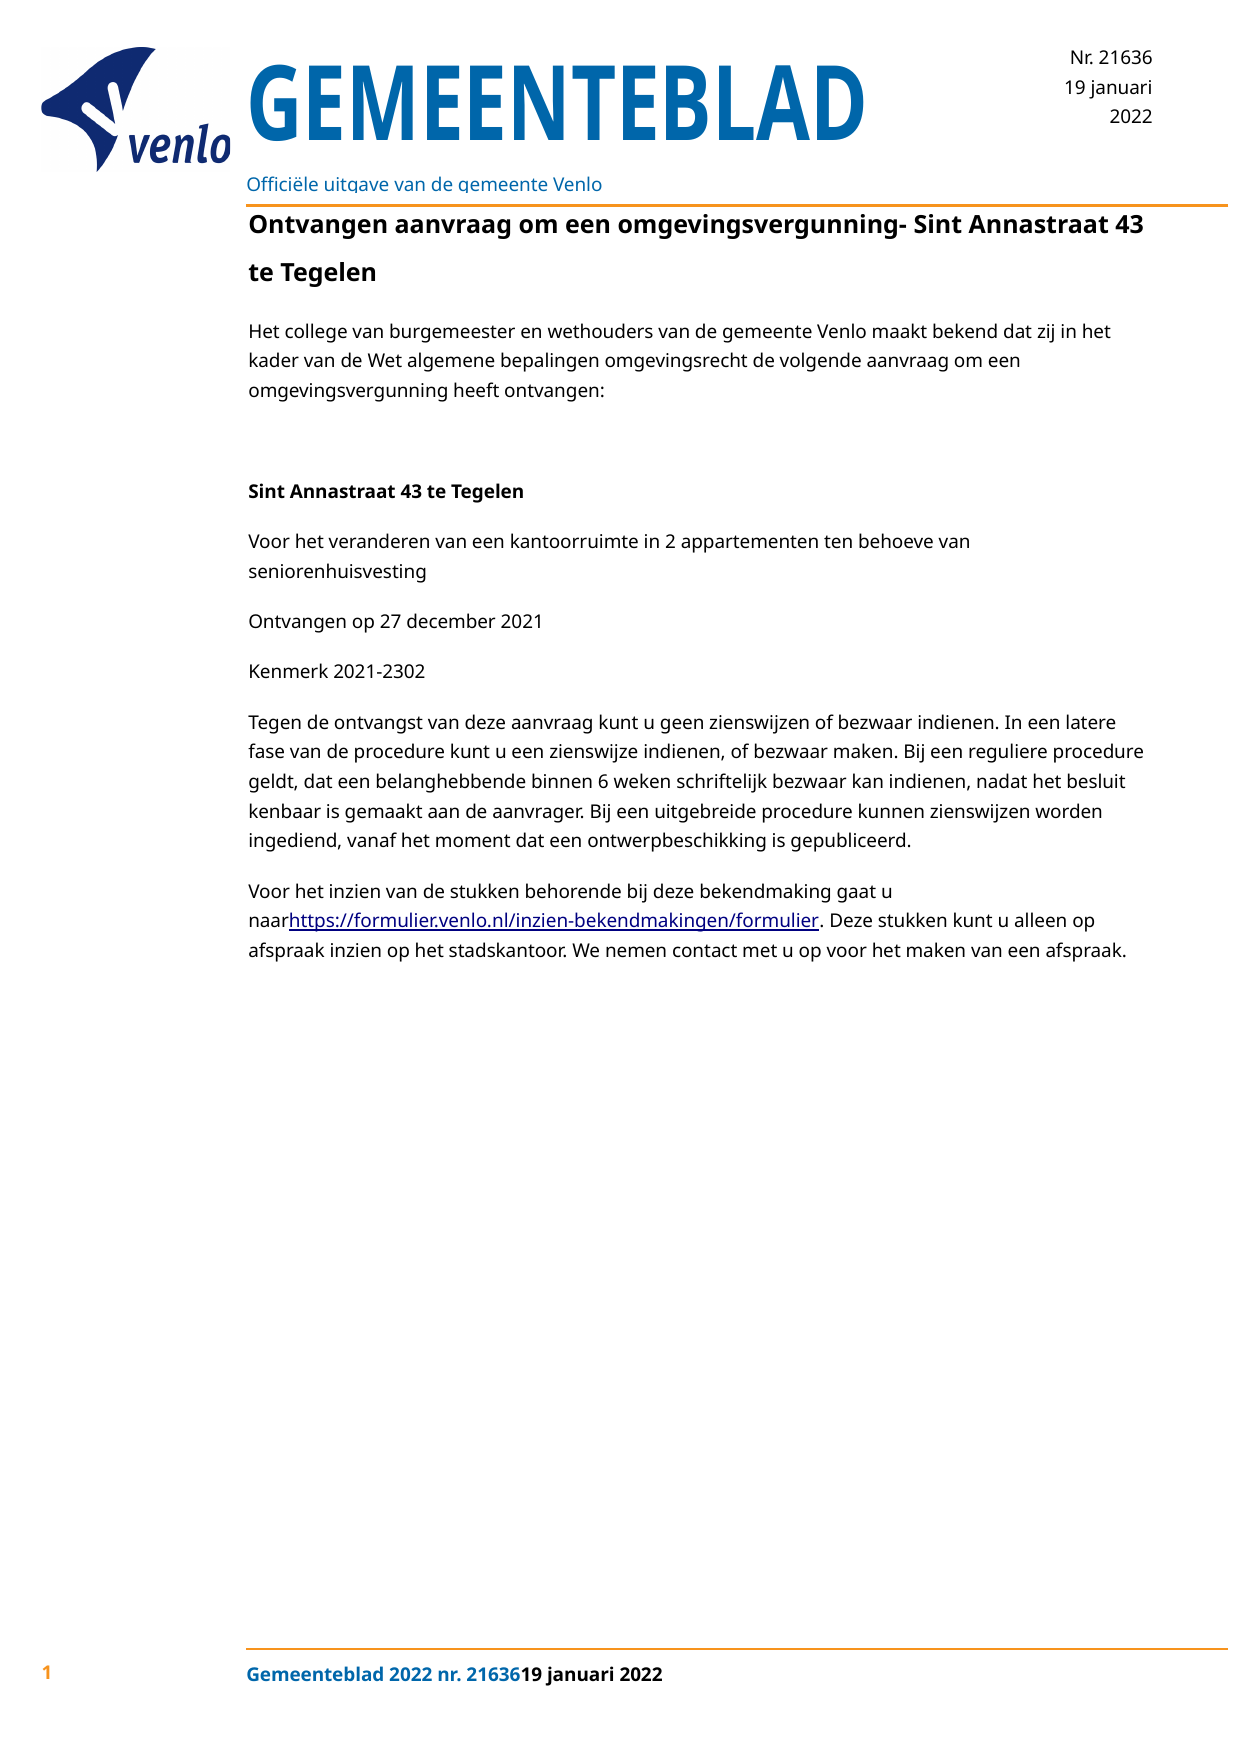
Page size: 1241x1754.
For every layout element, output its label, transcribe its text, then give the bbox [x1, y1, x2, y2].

picture [41, 47, 231, 172]
text Sint Annastraat 43 te Tegelen [248, 478, 1152, 504]
text Kenmerk 2021-2302 [248, 659, 1152, 684]
text Ontvangen op 27 december 2021 [248, 608, 1152, 634]
text Tegen de ontvangst van deze aanvraag kunt u geen zienswijzen of bezwaar indienen. In een latere fase van de procedure kunt u een zienswijze indienen, of bezwaar maken. Bij een reguliere procedure geldt, dat een belanghebbende binnen 6 weken schriftelijk bezwaar kan indienen, nadat het besluit kenbaar is gemaakt aan de aanvrager. Bij een uitgebreide procedure kunnen zienswijzen worden ingediend, vanaf het moment dat een ontwerpbeschikking is gepubliceerd. [248, 709, 1152, 853]
text Het college van burgemeester en wethouders van de gemeente Venlo maakt bekend dat zij in het kader van de Wet algemene bepalingen omgevingsrecht de volgende aanvraag om een omgevingsvergunning heeft ontvangen: [248, 318, 1152, 403]
text Ontvangen aanvraag om een omgevingsvergunning- Sint Annastraat 43 te Tegelen [248, 207, 1152, 288]
text Voor het veranderen van een kantoorruimte in 2 appartementen ten behoeve van seniorenhuisvesting [248, 528, 1152, 584]
text Voor het inzien van de stukken behorende bij deze bekendmaking gaat u naarhttps://formulier.venlo.nl/inzien-bekendmakingen/formulier. Deze stukken kunt u alleen op afspraak inzien op het stadskantoor. We nemen contact met u op voor het maken van een afspraak. [248, 878, 1152, 963]
